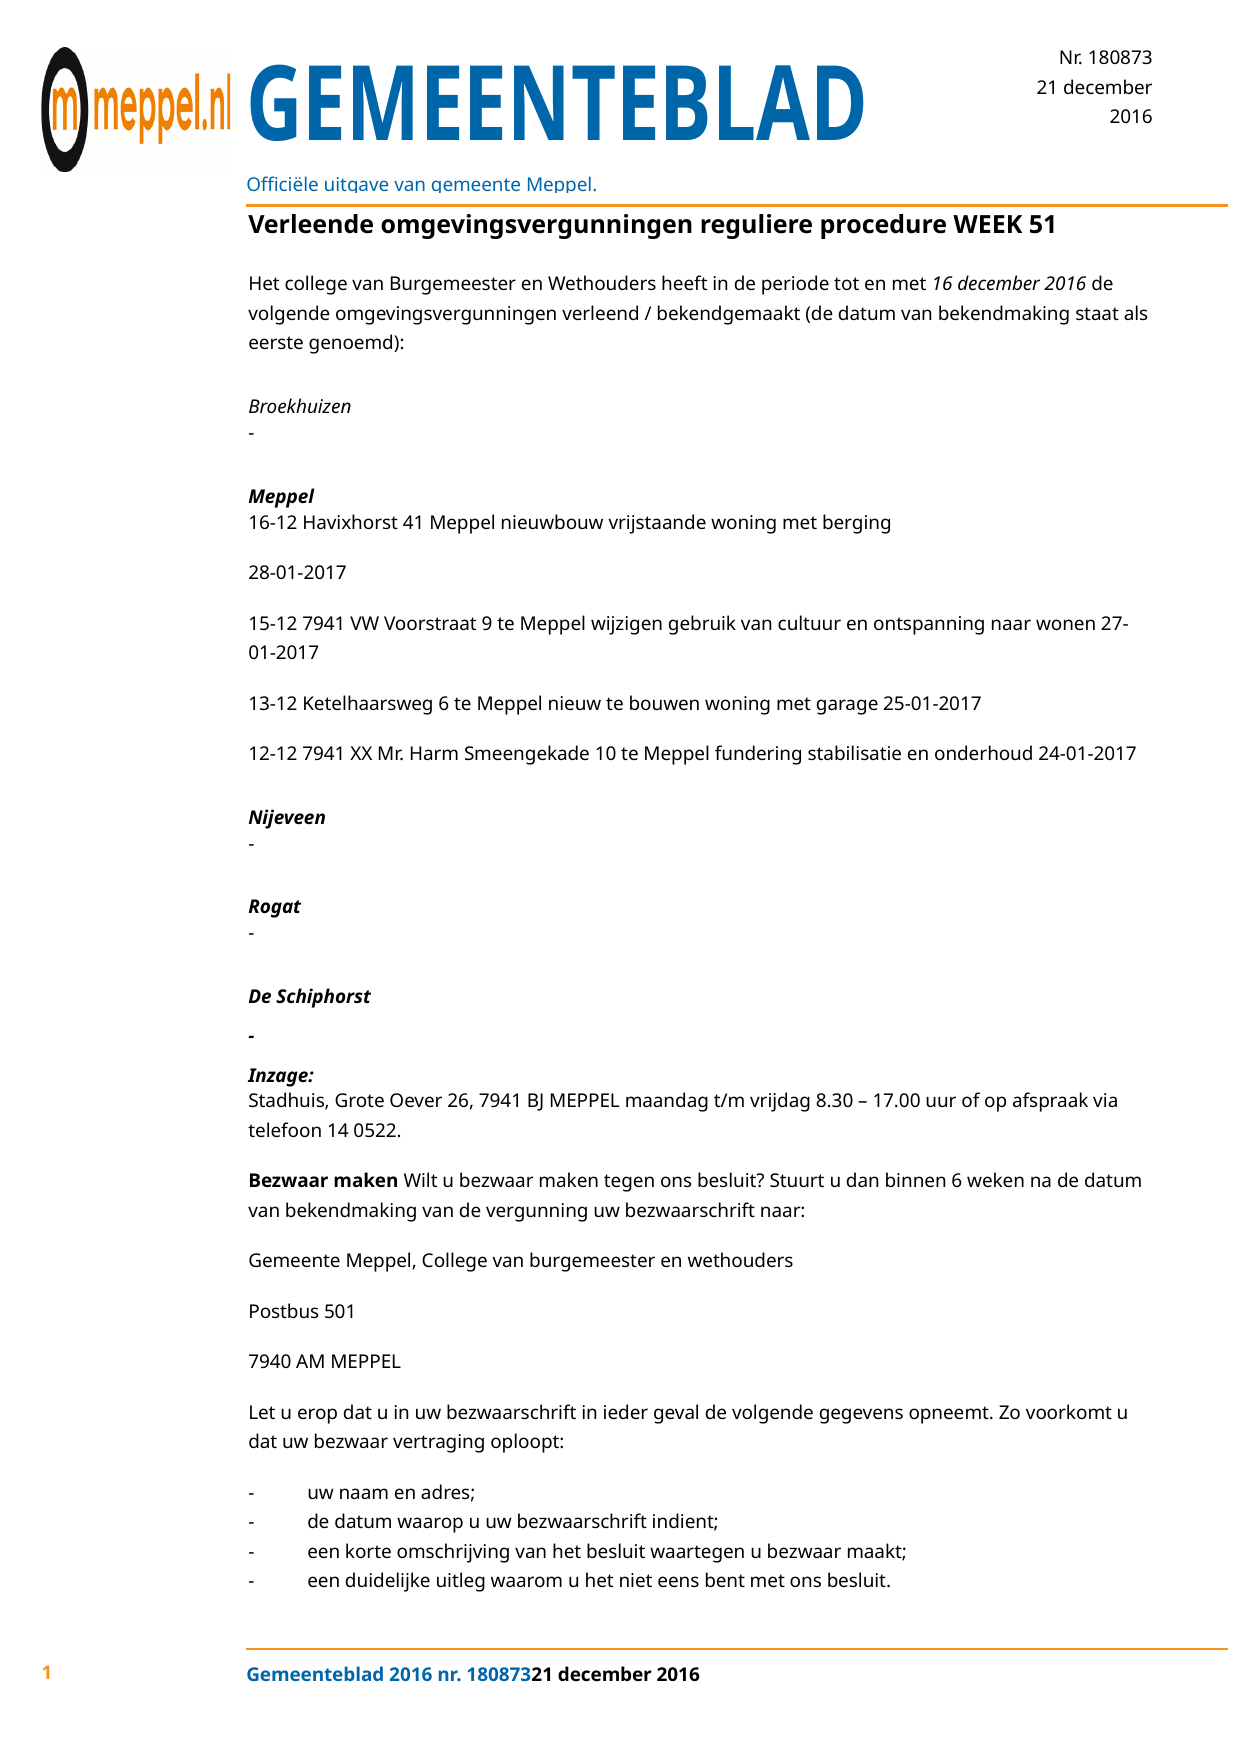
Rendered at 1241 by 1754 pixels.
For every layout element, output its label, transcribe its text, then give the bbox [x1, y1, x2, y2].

text Het college van Burgemeester en Wethouders heeft in de periode tot en met 16 december 2016 de volgende omgevingsvergunningen verleend / bekendgemaakt (de datum van bekendmaking staat als eerste genoemd): [248, 270, 1152, 355]
text - [248, 1023, 1152, 1048]
text Gemeente Meppel, College van burgemeester en wethouders [248, 1248, 1152, 1273]
text 28-01-2017 [248, 559, 1152, 585]
text Stadhuis, Grote Oever 26, 7941 BJ MEPPEL maandag t/m vrijdag 8.30 – 17.00 uur of op afspraak via telefoon 14 0522. [248, 1088, 1152, 1143]
text Postbus 501 [248, 1298, 1152, 1324]
text Inzage: [248, 1062, 1152, 1088]
text De Schiphorst [248, 983, 1152, 1009]
text 13-12 Ketelhaarsweg 6 te Meppel nieuw te bouwen woning met garage 25-01-2017 [248, 690, 1152, 715]
list een korte omschrijving van het besluit waartegen u bezwaar maakt; [248, 1538, 1152, 1564]
text Verleende omgevingsvergunningen reguliere procedure WEEK 51 [248, 207, 1152, 241]
text Meppel [248, 483, 1152, 509]
text 15-12 7941 VW Voorstraat 9 te Meppel wijzigen gebruik van cultuur en ontspanning naar wonen 27-01-2017 [248, 610, 1152, 665]
text Broekhuizen [248, 393, 1152, 419]
text Nijeveen [248, 804, 1152, 830]
picture [41, 47, 231, 172]
text 7940 AM MEPPEL [248, 1348, 1152, 1374]
text Bezwaar maken Wilt u bezwaar maken tegen ons besluit? Stuurt u dan binnen 6 weken na de datum van bekendmaking van de vergunning uw bezwaarschrift naar: [248, 1168, 1152, 1223]
text 16-12 Havixhorst 41 Meppel nieuwbouw vrijstaande woning met berging [248, 509, 1152, 534]
list een duidelijke uitleg waarom u het niet eens bent met ons besluit. [248, 1568, 1152, 1593]
text - [248, 419, 1152, 445]
text Let u erop dat u in uw bezwaarschrift in ieder geval de volgende gegevens opneemt. Zo voorkomt u dat uw bezwaar vertraging oploopt: [248, 1399, 1152, 1454]
text - [248, 830, 1152, 856]
list uw naam en adres; [248, 1479, 1152, 1505]
text - [248, 919, 1152, 945]
text Rogat [248, 894, 1152, 919]
list de datum waarop u uw bezwaarschrift indient; [248, 1508, 1152, 1534]
text 12-12 7941 XX Mr. Harm Smeengekade 10 te Meppel fundering stabilisatie en onderhoud 24-01-2017 [248, 740, 1152, 766]
